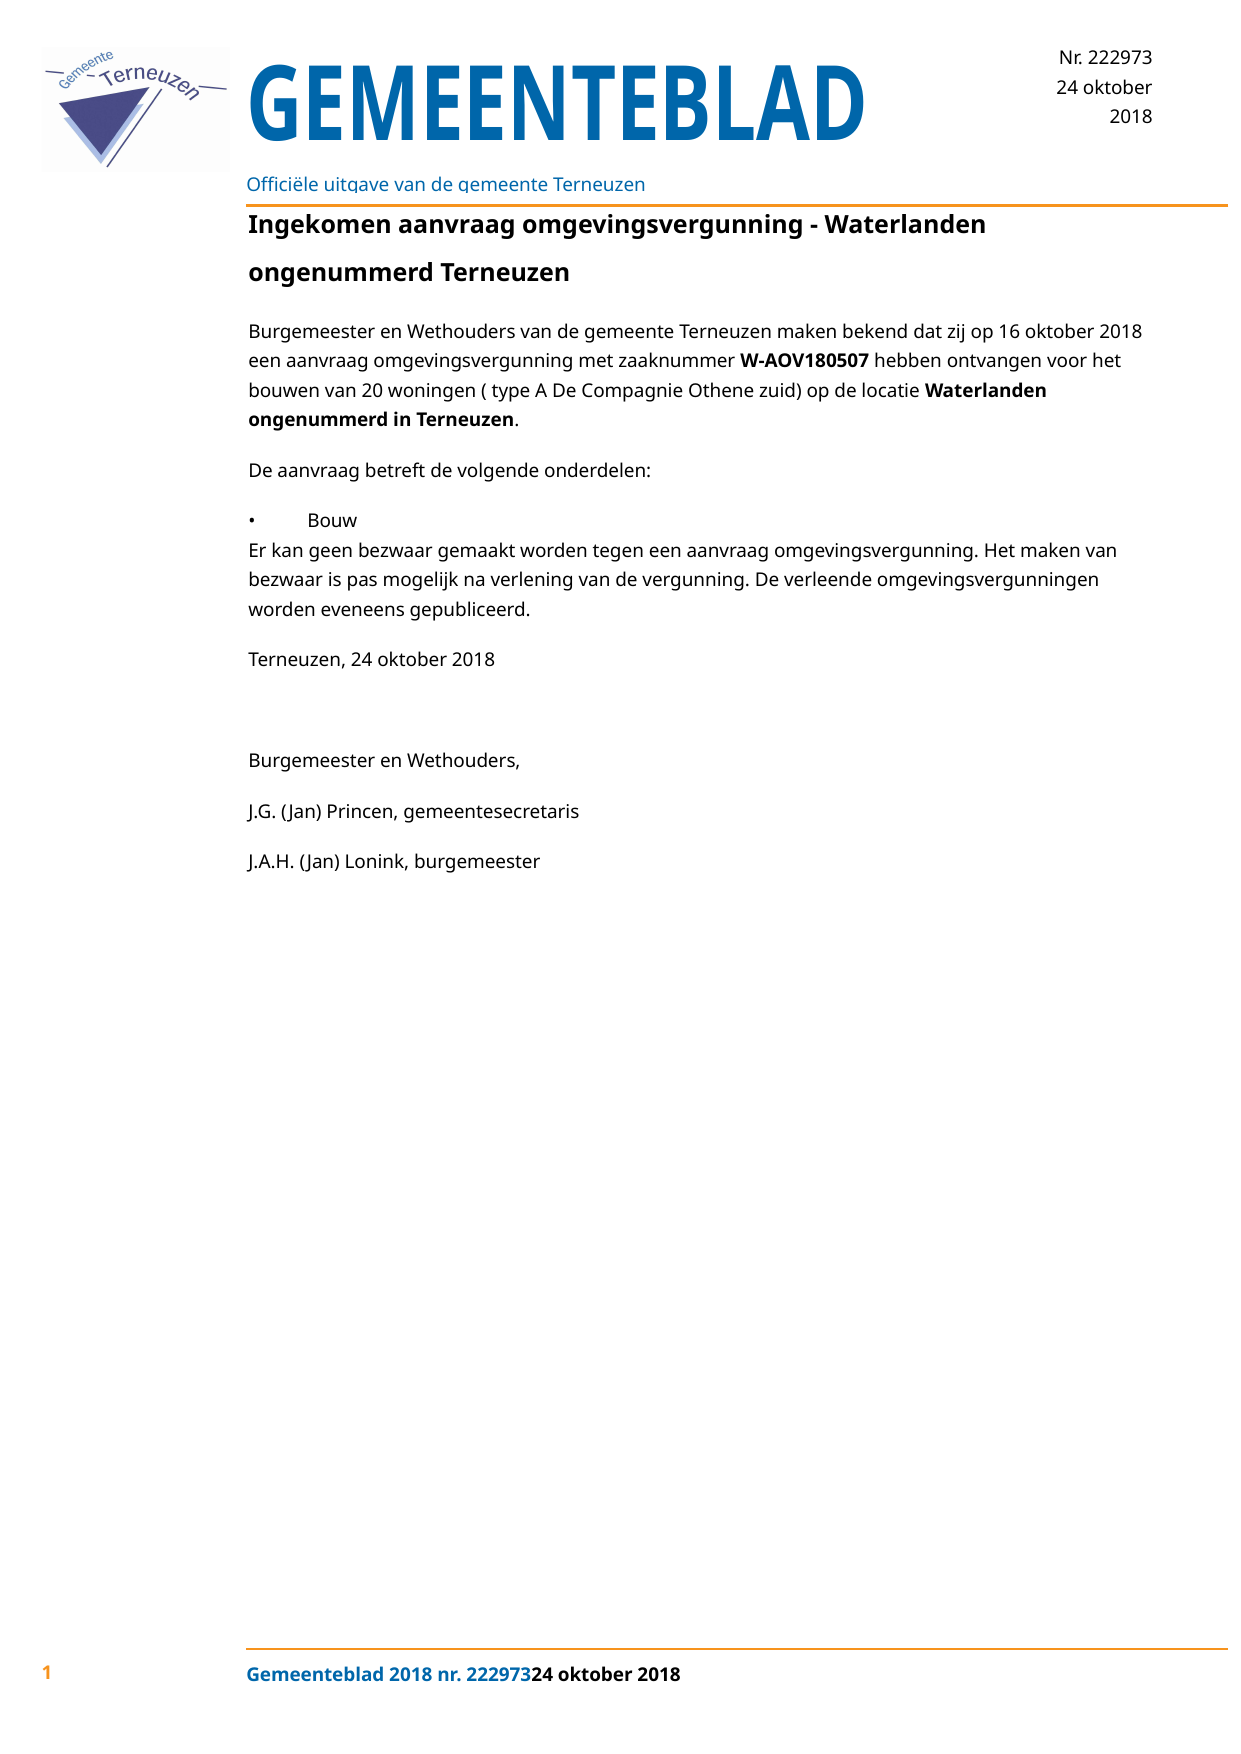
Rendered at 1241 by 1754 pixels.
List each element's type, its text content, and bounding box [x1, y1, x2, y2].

text De aanvraag betreft de volgende onderdelen: [248, 457, 1152, 483]
text J.G. (Jan) Princen, gemeentesecretaris [248, 798, 1152, 824]
list Bouw [248, 507, 1152, 533]
text Terneuzen, 24 oktober 2018 [248, 647, 1152, 672]
text Er kan geen bezwaar gemaakt worden tegen een aanvraag omgevingsvergunning. Het maken van bezwaar is pas mogelijk na verlening van de vergunning. De verleende omgevingsvergunningen worden eveneens gepubliceerd. [248, 537, 1152, 622]
text J.A.H. (Jan) Lonink, burgemeester [248, 848, 1152, 874]
text Burgemeester en Wethouders van de gemeente Terneuzen maken bekend dat zij op 16 oktober 2018 een aanvraag omgevingsvergunning met zaaknummer W-AOV180507 hebben ontvangen voor het bouwen van 20 woningen ( type A De Compagnie Othene zuid) op de locatie Waterlanden ongenummerd in Terneuzen. [248, 318, 1152, 432]
text Ingekomen aanvraag omgevingsvergunning - Waterlanden ongenummerd Terneuzen [248, 207, 1152, 288]
text Burgemeester en Wethouders, [248, 747, 1152, 773]
picture [41, 47, 231, 172]
